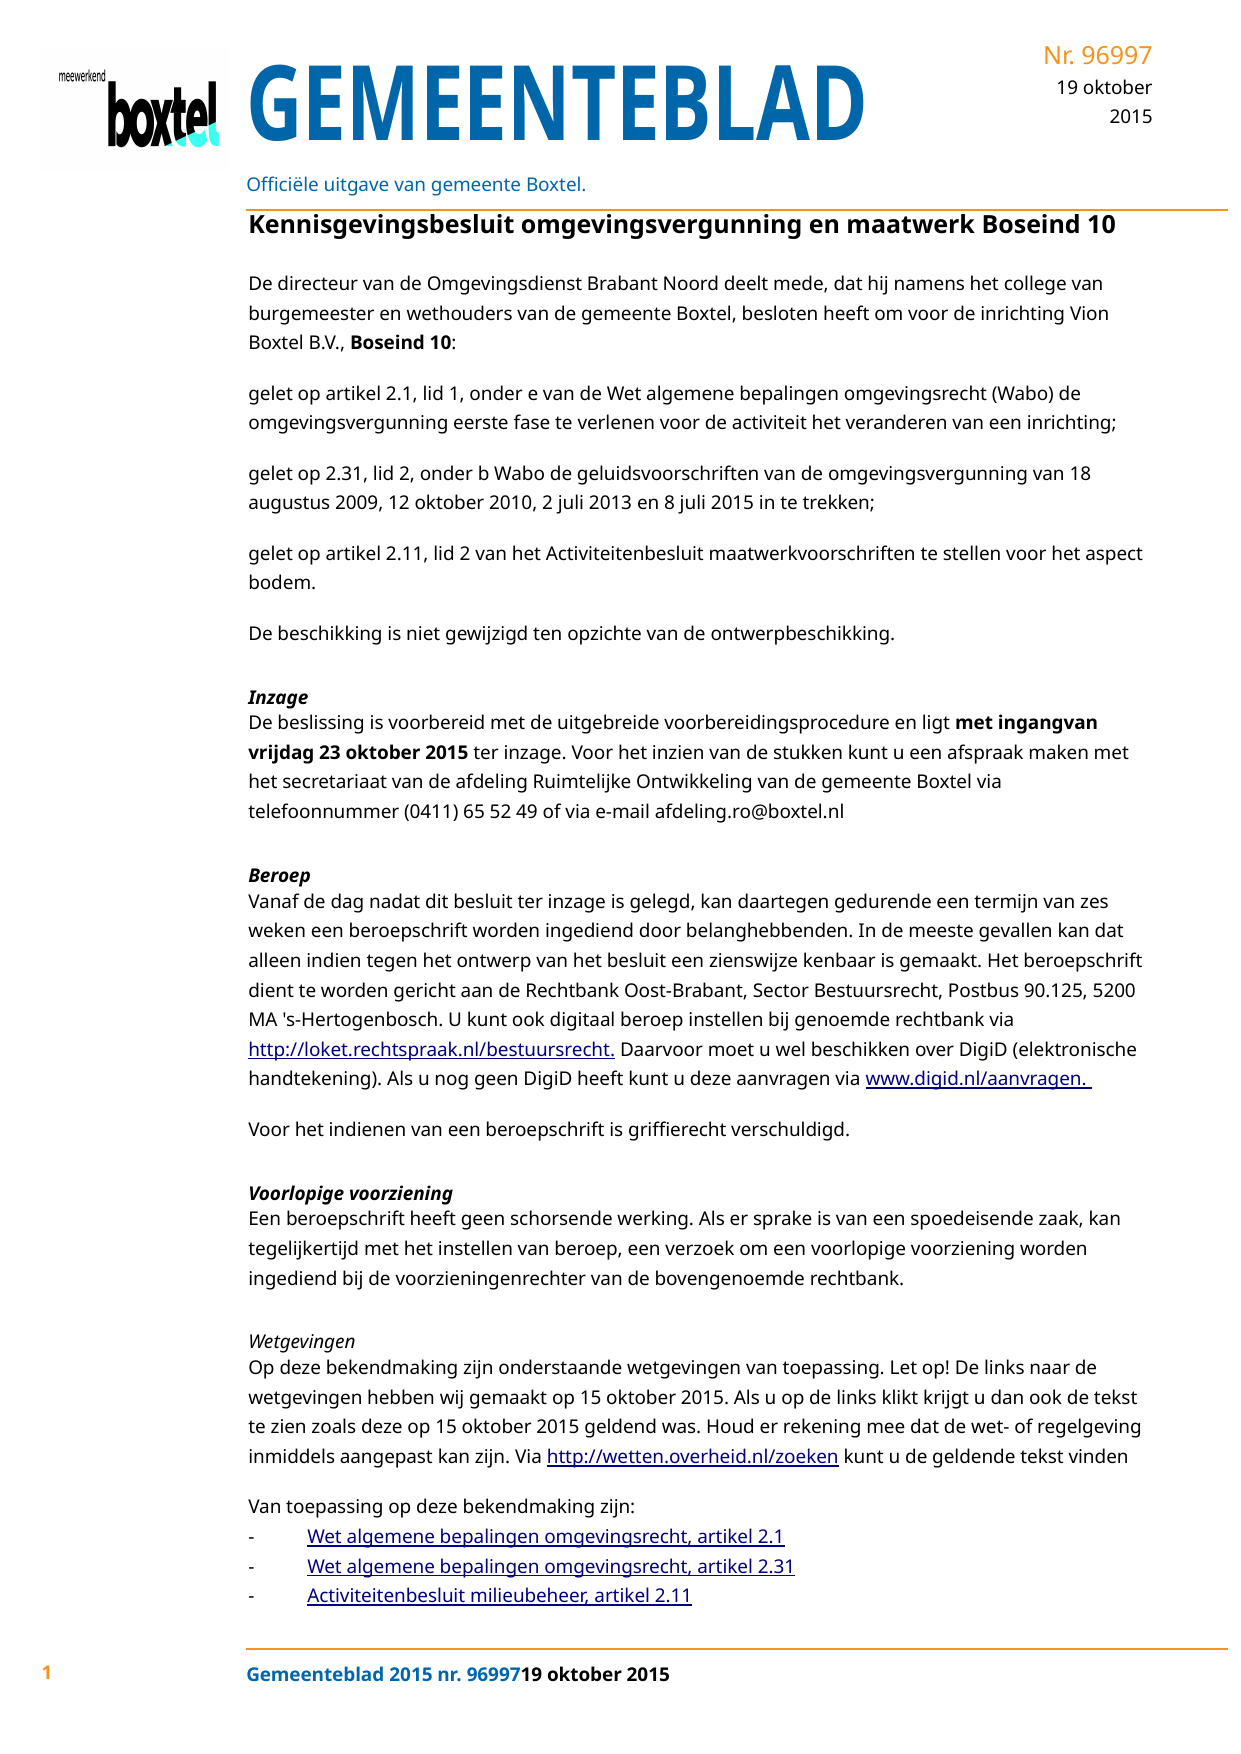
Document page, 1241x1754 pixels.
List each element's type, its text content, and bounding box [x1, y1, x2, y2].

text Vanaf de dag nadat dit besluit ter inzage is gelegd, kan daartegen gedurende een termijn van zes weken een beroepschrift worden ingediend door belanghebbenden. In de meeste gevallen kan dat alleen indien tegen het ontwerp van het besluit een zienswijze kenbaar is gemaakt. Het beroepschrift dient te worden gericht aan de Rechtbank Oost-Brabant, Sector Bestuursrecht, Postbus 90.125, 5200 MA 's-Hertogenbosch. U kunt ook digitaal beroep instellen bij genoemde rechtbank via http://loket.rechtspraak.nl/bestuursrecht. Daarvoor moet u wel beschikken over DigiD (elektronische handtekening). Als u nog geen DigiD heeft kunt u deze aanvragen via www.digid.nl/aanvragen. [248, 888, 1152, 1091]
text Beroep [248, 862, 1152, 888]
text Een beroepschrift heeft geen schorsende werking. Als er sprake is van een spoedeisende zaak, kan tegelijkertijd met het instellen van beroep, een verzoek om een voorlopige voorziening worden ingediend bij de voorzieningenrechter van de bovengenoemde rechtbank. [248, 1206, 1152, 1291]
text gelet op artikel 2.11, lid 2 van het Activiteitenbesluit maatwerkvoorschriften te stellen voor het aspect bodem. [248, 540, 1152, 595]
picture [41, 47, 231, 172]
text gelet op artikel 2.1, lid 1, onder e van de Wet algemene bepalingen omgevingsrecht (Wabo) de omgevingsvergunning eerste fase te verlenen voor de activiteit het veranderen van een inrichting; [248, 380, 1152, 435]
text De beschikking is niet gewijzigd ten opzichte van de ontwerpbeschikking. [248, 620, 1152, 646]
list Activiteitenbesluit milieubeheer, artikel 2.11 [248, 1582, 1152, 1608]
text De directeur van de Omgevingsdienst Brabant Noord deelt mede, dat hij namens het college van burgemeester en wethouders van de gemeente Boxtel, besloten heeft om voor de inrichting Vion Boxtel B.V., Boseind 10: [248, 270, 1152, 355]
text De beslissing is voorbereid met de uitgebreide voorbereidingsprocedure en ligt met ingangvan vrijdag 23 oktober 2015 ter inzage. Voor het inzien van de stukken kunt u een afspraak maken met het secretariaat van de afdeling Ruimtelijke Ontwikkeling van de gemeente Boxtel via telefoonnummer (0411) 65 52 49 of via e-mail afdeling.ro@boxtel.nl [248, 709, 1152, 824]
text Voor het indienen van een beroepschrift is griffierecht verschuldigd. [248, 1116, 1152, 1142]
text Kennisgevingsbesluit omgevingsvergunning en maatwerk Boseind 10 [248, 211, 1152, 241]
text Van toepassing op deze bekendmaking zijn: [248, 1494, 1152, 1519]
text Op deze bekendmaking zijn onderstaande wetgevingen van toepassing. Let op! De links naar de wetgevingen hebben wij gemaakt op 15 oktober 2015. Als u op de links klikt krijgt u dan ook de tekst te zien zoals deze op 15 oktober 2015 geldend was. Houd er rekening mee dat de wet- of regelgeving inmiddels aangepast kan zijn. Via http://wetten.overheid.nl/zoeken kunt u de geldende tekst vinden [248, 1354, 1152, 1469]
list Wet algemene bepalingen omgevingsrecht, artikel 2.1 [248, 1523, 1152, 1549]
text gelet op 2.31, lid 2, onder b Wabo de geluidsvoorschriften van de omgevingsvergunning van 18 augustus 2009, 12 oktober 2010, 2 juli 2013 en 8 juli 2015 in te trekken; [248, 460, 1152, 515]
list Wet algemene bepalingen omgevingsrecht, artikel 2.31 [248, 1553, 1152, 1578]
text Inzage [248, 684, 1152, 709]
text Voorlopige voorziening [248, 1180, 1152, 1206]
text Wetgevingen [248, 1329, 1152, 1354]
